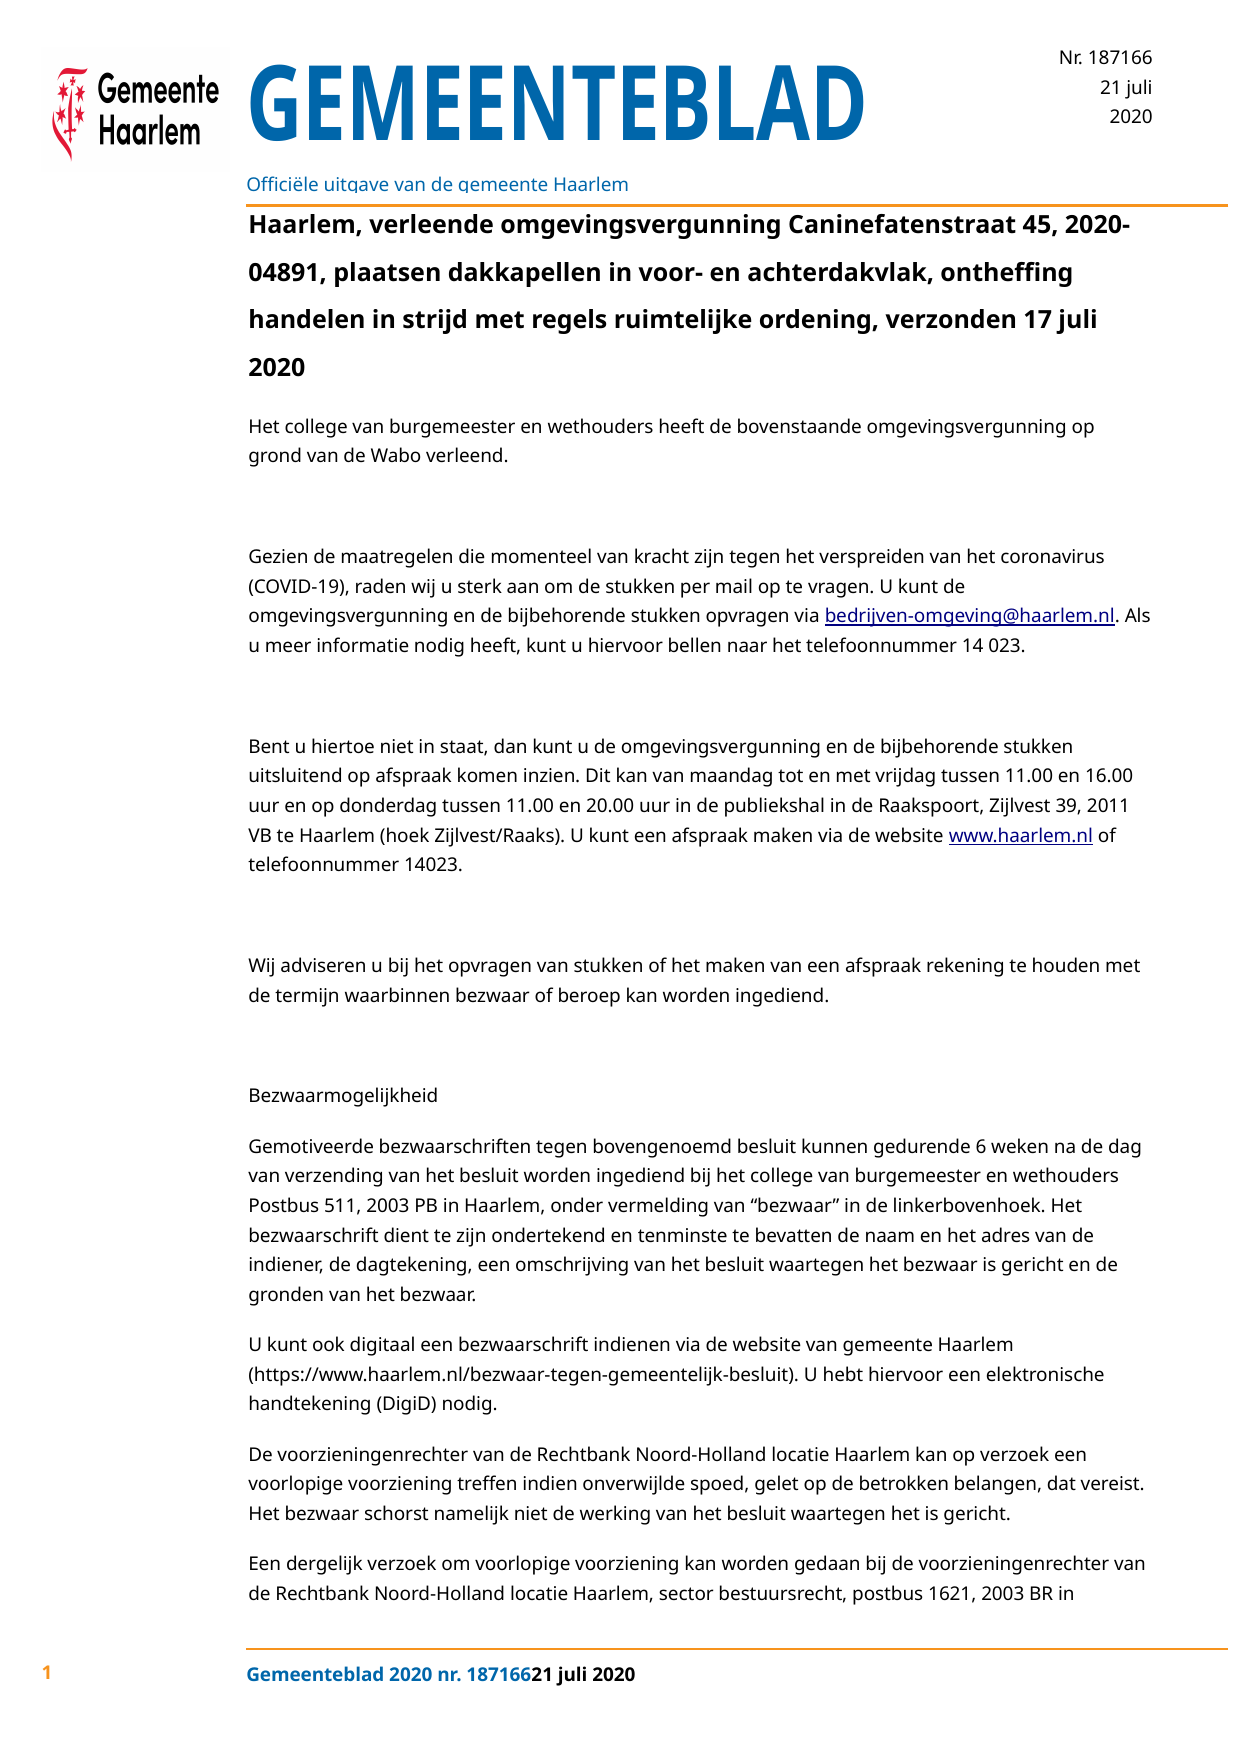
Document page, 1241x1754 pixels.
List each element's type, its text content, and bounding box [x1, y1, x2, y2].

picture [41, 47, 231, 172]
text Wij adviseren u bij het opvragen van stukken of het maken van een afspraak rekening te houden met de termijn waarbinnen bezwaar of beroep kan worden ingediend. [248, 952, 1152, 1008]
text De voorzieningenrechter van de Rechtbank Noord-Holland locatie Haarlem kan op verzoek een voorlopige voorziening treffen indien onverwijlde spoed, gelet op de betrokken belangen, dat vereist. Het bezwaar schorst namelijk niet de werking van het besluit waartegen het is gericht. [248, 1441, 1152, 1526]
text Het college van burgemeester en wethouders heeft de bovenstaande omgevingsvergunning op grond van de Wabo verleend. [248, 413, 1152, 468]
text Een dergelijk verzoek om voorlopige voorziening kan worden gedaan bij de voorzieningenrechter van de Rechtbank Noord-Holland locatie Haarlem, sector bestuursrecht, postbus 1621, 2003 BR in [248, 1551, 1152, 1606]
text Bent u hiertoe niet in staat, dan kunt u de omgevingsvergunning en de bijbehorende stukken uitsluitend op afspraak komen inzien. Dit kan van maandag tot en met vrijdag tussen 11.00 en 16.00 uur en op donderdag tussen 11.00 en 20.00 uur in de publiekshal in de Raakspoort, Zijlvest 39, 2011 VB te Haarlem (hoek Zijlvest/Raaks). U kunt een afspraak maken via de website www.haarlem.nl of telefoonnummer 14023. [248, 733, 1152, 877]
text U kunt ook digitaal een bezwaarschrift indienen via de website van gemeente Haarlem (https://www.haarlem.nl/bezwaar-tegen-gemeentelijk-besluit). U hebt hiervoor een elektronische handtekening (DigiD) nodig. [248, 1331, 1152, 1416]
text Bezwaarmogelijkheid [248, 1083, 1152, 1108]
text Haarlem, verleende omgevingsvergunning Caninefatenstraat 45, 2020-04891, plaatsen dakkapellen in voor- en achterdakvlak, ontheffing handelen in strijd met regels ruimtelijke ordening, verzonden 17 juli 2020 [248, 207, 1152, 384]
text Gezien de maatregelen die momenteel van kracht zijn tegen het verspreiden van het coronavirus (COVID-19), raden wij u sterk aan om de stukken per mail op te vragen. U kunt de omgevingsvergunning en de bijbehorende stukken opvragen via bedrijven-omgeving@haarlem.nl. Als u meer informatie nodig heeft, kunt u hiervoor bellen naar het telefoonnummer 14 023. [248, 543, 1152, 658]
text Gemotiveerde bezwaarschriften tegen bovengenoemd besluit kunnen gedurende 6 weken na de dag van verzending van het besluit worden ingediend bij het college van burgemeester en wethouders Postbus 511, 2003 PB in Haarlem, onder vermelding van “bezwaar” in de linkerbovenhoek. Het bezwaarschrift dient te zijn ondertekend en tenminste te bevatten de naam en het adres van de indiener, de dagtekening, een omschrijving van het besluit waartegen het bezwaar is gericht en de gronden van het bezwaar. [248, 1133, 1152, 1307]
